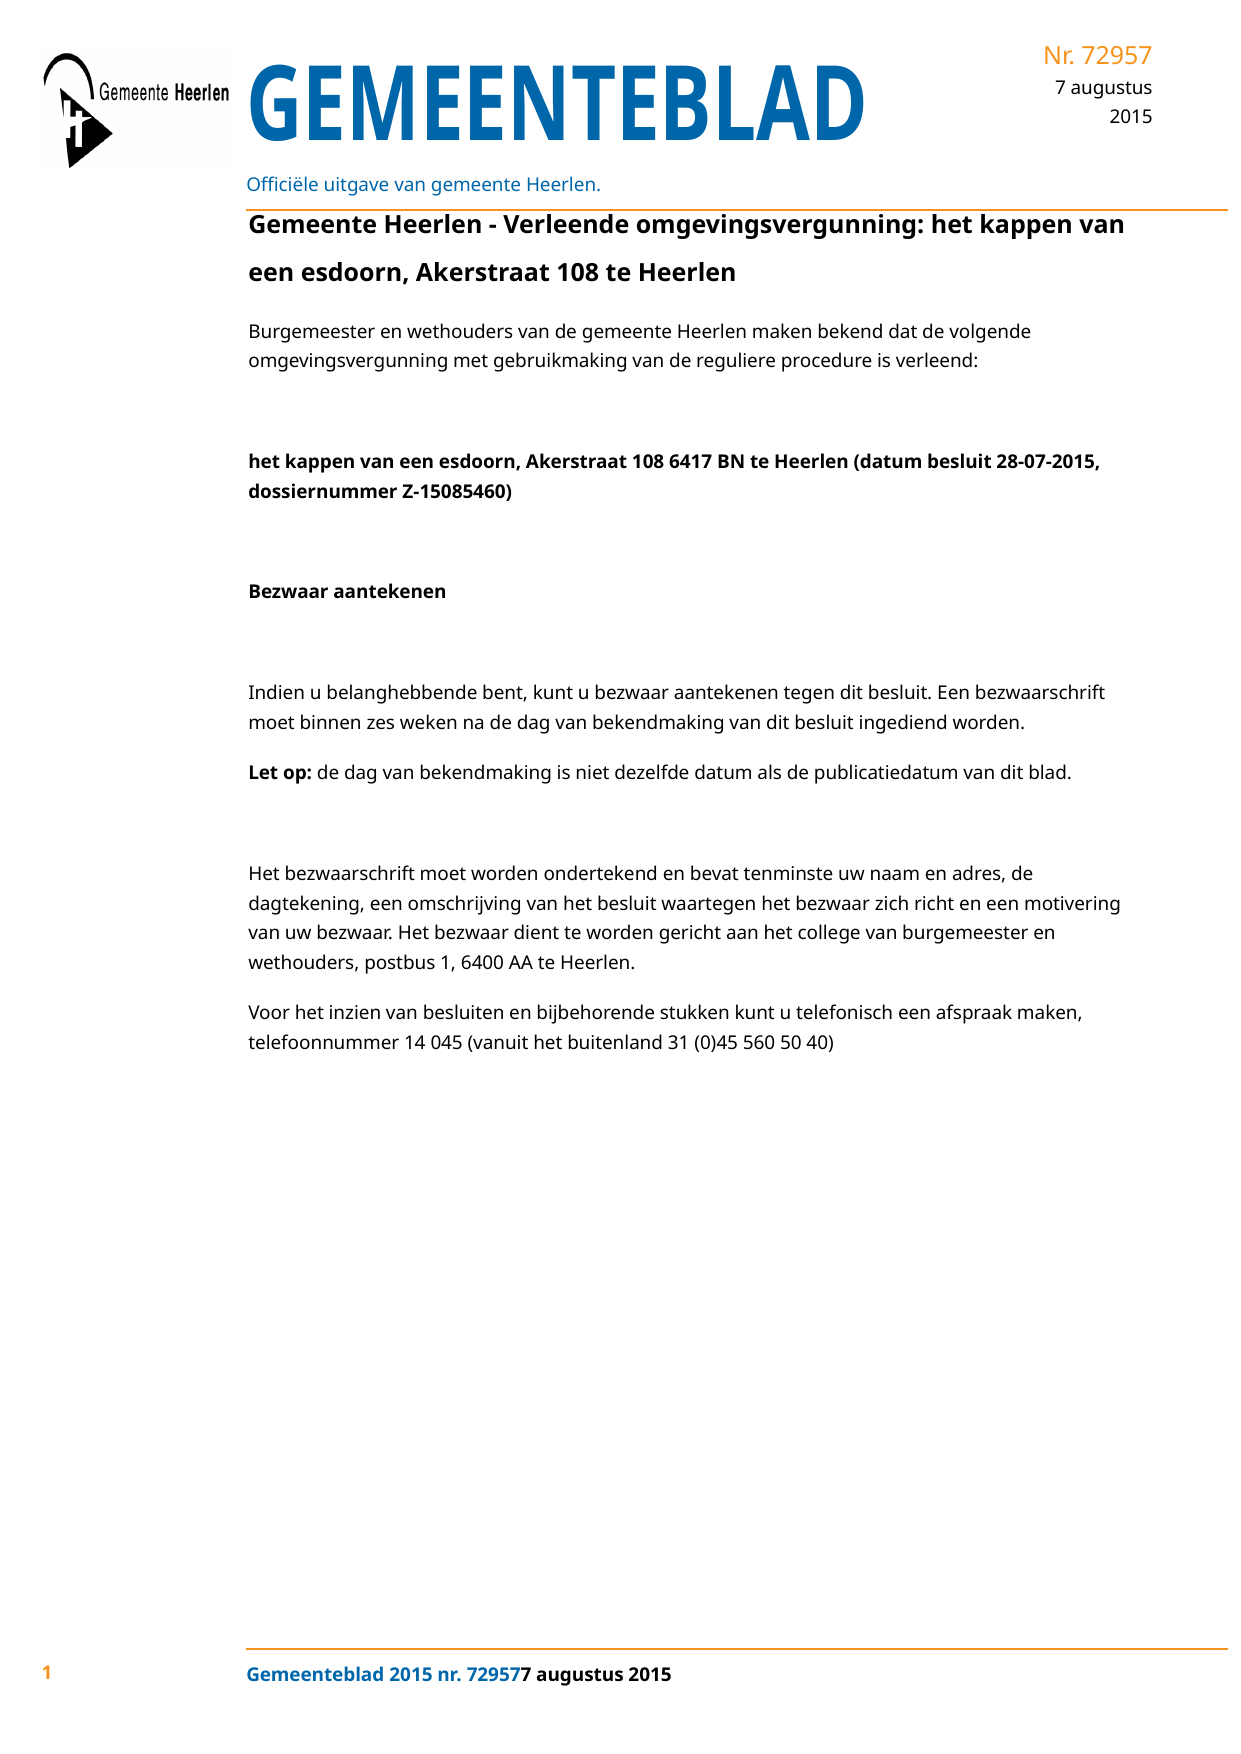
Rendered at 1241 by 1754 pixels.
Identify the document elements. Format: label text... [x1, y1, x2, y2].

text Let op: de dag van bekendmaking is niet dezelfde datum als de publicatiedatum van dit blad. [248, 759, 1152, 785]
text Bezwaar aantekenen [248, 579, 1152, 604]
text het kappen van een esdoorn, Akerstraat 108 6417 BN te Heerlen (datum besluit 28-07-2015, dossiernummer Z-15085460) [248, 448, 1152, 504]
picture [41, 47, 231, 172]
text Voor het inzien van besluiten en bijbehorende stukken kunt u telefonisch een afspraak maken, telefoonnummer 14 045 (vanuit het buitenland 31 (0)45 560 50 40) [248, 999, 1152, 1055]
text Burgemeester en wethouders van de gemeente Heerlen maken bekend dat de volgende omgevingsvergunning met gebruikmaking van de reguliere procedure is verleend: [248, 318, 1152, 373]
text Indien u belanghebbende bent, kunt u bezwaar aantekenen tegen dit besluit. Een bezwaarschrift moet binnen zes weken na de dag van bekendmaking van dit besluit ingediend worden. [248, 679, 1152, 735]
text Gemeente Heerlen - Verleende omgevingsvergunning: het kappen van een esdoorn, Akerstraat 108 te Heerlen [248, 211, 1152, 288]
text Het bezwaarschrift moet worden ondertekend en bevat tenminste uw naam en adres, de dagtekening, een omschrijving van het besluit waartegen het bezwaar zich richt en een motivering van uw bezwaar. Het bezwaar dient te worden gericht aan het college van burgemeester en wethouders, postbus 1, 6400 AA te Heerlen. [248, 860, 1152, 975]
